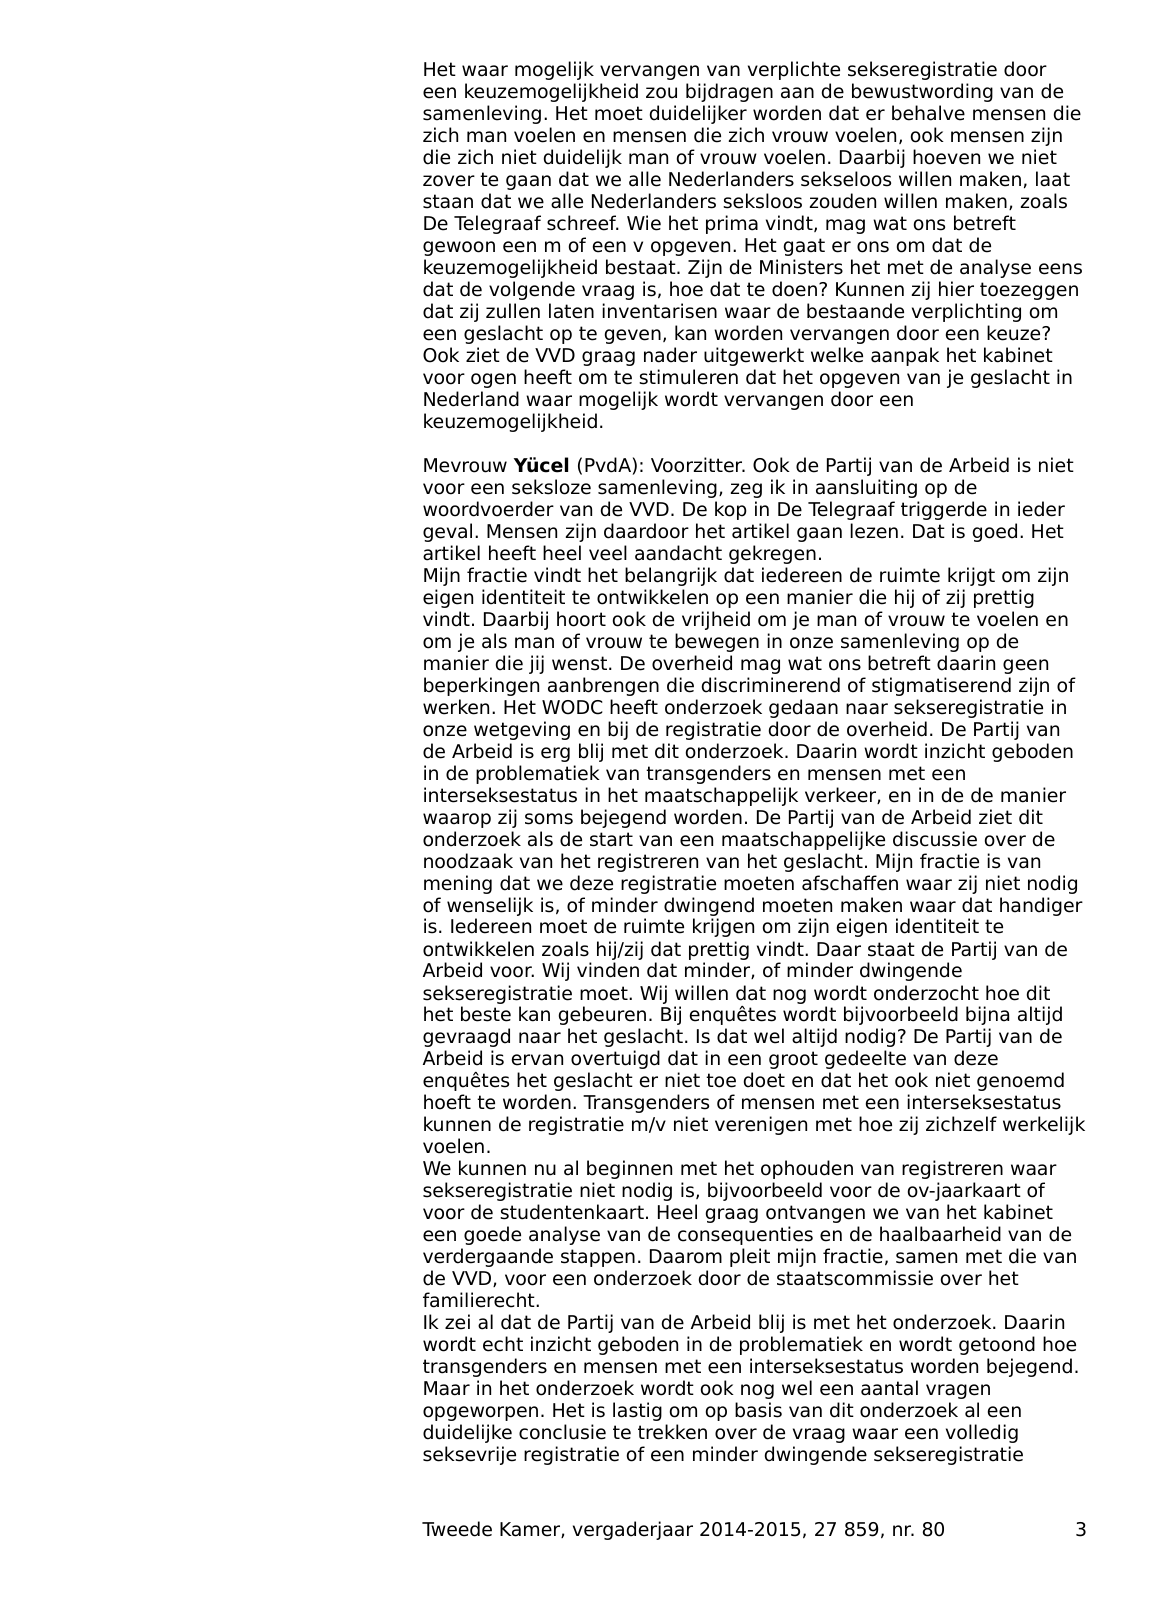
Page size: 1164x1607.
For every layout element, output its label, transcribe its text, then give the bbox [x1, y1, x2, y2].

text Het waar mogelijk vervangen van verplichte sekseregistratie door een keuzemogelijkheid zou bijdragen aan de bewustwording van de samenleving. Het moet duidelijker worden dat er behalve mensen die zich man voelen en mensen die zich vrouw voelen, ook mensen zijn die zich niet duidelijk man of vrouw voelen. Daarbij hoeven we niet zover te gaan dat we alle Nederlanders sekseloos willen maken, laat staan dat we alle Nederlanders seksloos zouden willen maken, zoals De Telegraaf schreef. Wie het prima vindt, mag wat ons betreft gewoon een m of een v opgeven. Het gaat er ons om dat de keuzemogelijkheid bestaat. Zijn de Ministers het met de analyse eens dat de volgende vraag is, hoe dat te doen? Kunnen zij hier toezeggen dat zij zullen laten inventarisen waar de bestaande verplichting om een geslacht op te geven, kan worden vervangen door een keuze? Ook ziet de VVD graag nader uitgewerkt welke aanpak het kabinet voor ogen heeft om te stimuleren dat het opgeven van je geslacht in Nederland waar mogelijk wordt vervangen door een keuzemogelijkheid. [422, 59, 1087, 433]
text Mijn fractie vindt het belangrijk dat iedereen de ruimte krijgt om zijn eigen identiteit te ontwikkelen op een manier die hij of zij prettig vindt. Daarbij hoort ook de vrijheid om je man of vrouw te voelen en om je als man of vrouw te bewegen in onze samenleving op de manier die jij wenst. De overheid mag wat ons betreft daarin geen beperkingen aanbrengen die discriminerend of stigmatiserend zijn of werken. Het WODC heeft onderzoek gedaan naar sekseregistratie in onze wetgeving en bij de registratie door de overheid. De Partij van de Arbeid is erg blij met dit onderzoek. Daarin wordt inzicht geboden in de problematiek van transgenders en mensen met een interseksestatus in het maatschappelijk verkeer, en in de de manier waarop zij soms bejegend worden. De Partij van de Arbeid ziet dit onderzoek als de start van een maatschappelijke discussie over de noodzaak van het registreren van het geslacht. Mijn fractie is van mening dat we deze registratie moeten afschaffen waar zij niet nodig of wenselijk is, of minder dwingend moeten maken waar dat handiger is. Iedereen moet de ruimte krijgen om zijn eigen identiteit te ontwikkelen zoals hij/zij dat prettig vindt. Daar staat de Partij van de Arbeid voor. Wij vinden dat minder, of minder dwingende sekseregistratie moet. Wij willen dat nog wordt onderzocht hoe dit het beste kan gebeuren. Bij enquêtes wordt bijvoorbeeld bijna altijd gevraagd naar het geslacht. Is dat wel altijd nodig? De Partij van de Arbeid is ervan overtuigd dat in een groot gedeelte van deze enquêtes het geslacht er niet toe doet en dat het ook niet genoemd hoeft te worden. Transgenders of mensen met een interseksestatus kunnen de registratie m/v niet verenigen met hoe zij zichzelf werkelijk voelen. [422, 565, 1087, 1158]
text Mevrouw Yücel (PvdA): Voorzitter. Ook de Partij van de Arbeid is niet voor een seksloze samenleving, zeg ik in aansluiting op de woordvoerder van de VVD. De kop in De Telegraaf triggerde in ieder geval. Mensen zijn daardoor het artikel gaan lezen. Dat is goed. Het artikel heeft heel veel aandacht gekregen. [422, 455, 1087, 565]
text We kunnen nu al beginnen met het ophouden van registreren waar sekseregistratie niet nodig is, bijvoorbeeld voor de ov-jaarkaart of voor de studentenkaart. Heel graag ontvangen we van het kabinet een goede analyse van de consequenties en de haalbaarheid van de verdergaande stappen. Daarom pleit mijn fractie, samen met die van de VVD, voor een onderzoek door de staatscommissie over het familierecht. [422, 1158, 1087, 1312]
text Ik zei al dat de Partij van de Arbeid blij is met het onderzoek. Daarin wordt echt inzicht geboden in de problematiek en wordt getoond hoe transgenders en mensen met een interseksestatus worden bejegend. Maar in het onderzoek wordt ook nog wel een aantal vragen opgeworpen. Het is lastig om op basis van dit onderzoek al een duidelijke conclusie te trekken over de vraag waar een volledig seksevrije registratie of een minder dwingende sekseregistratie [422, 1312, 1087, 1466]
